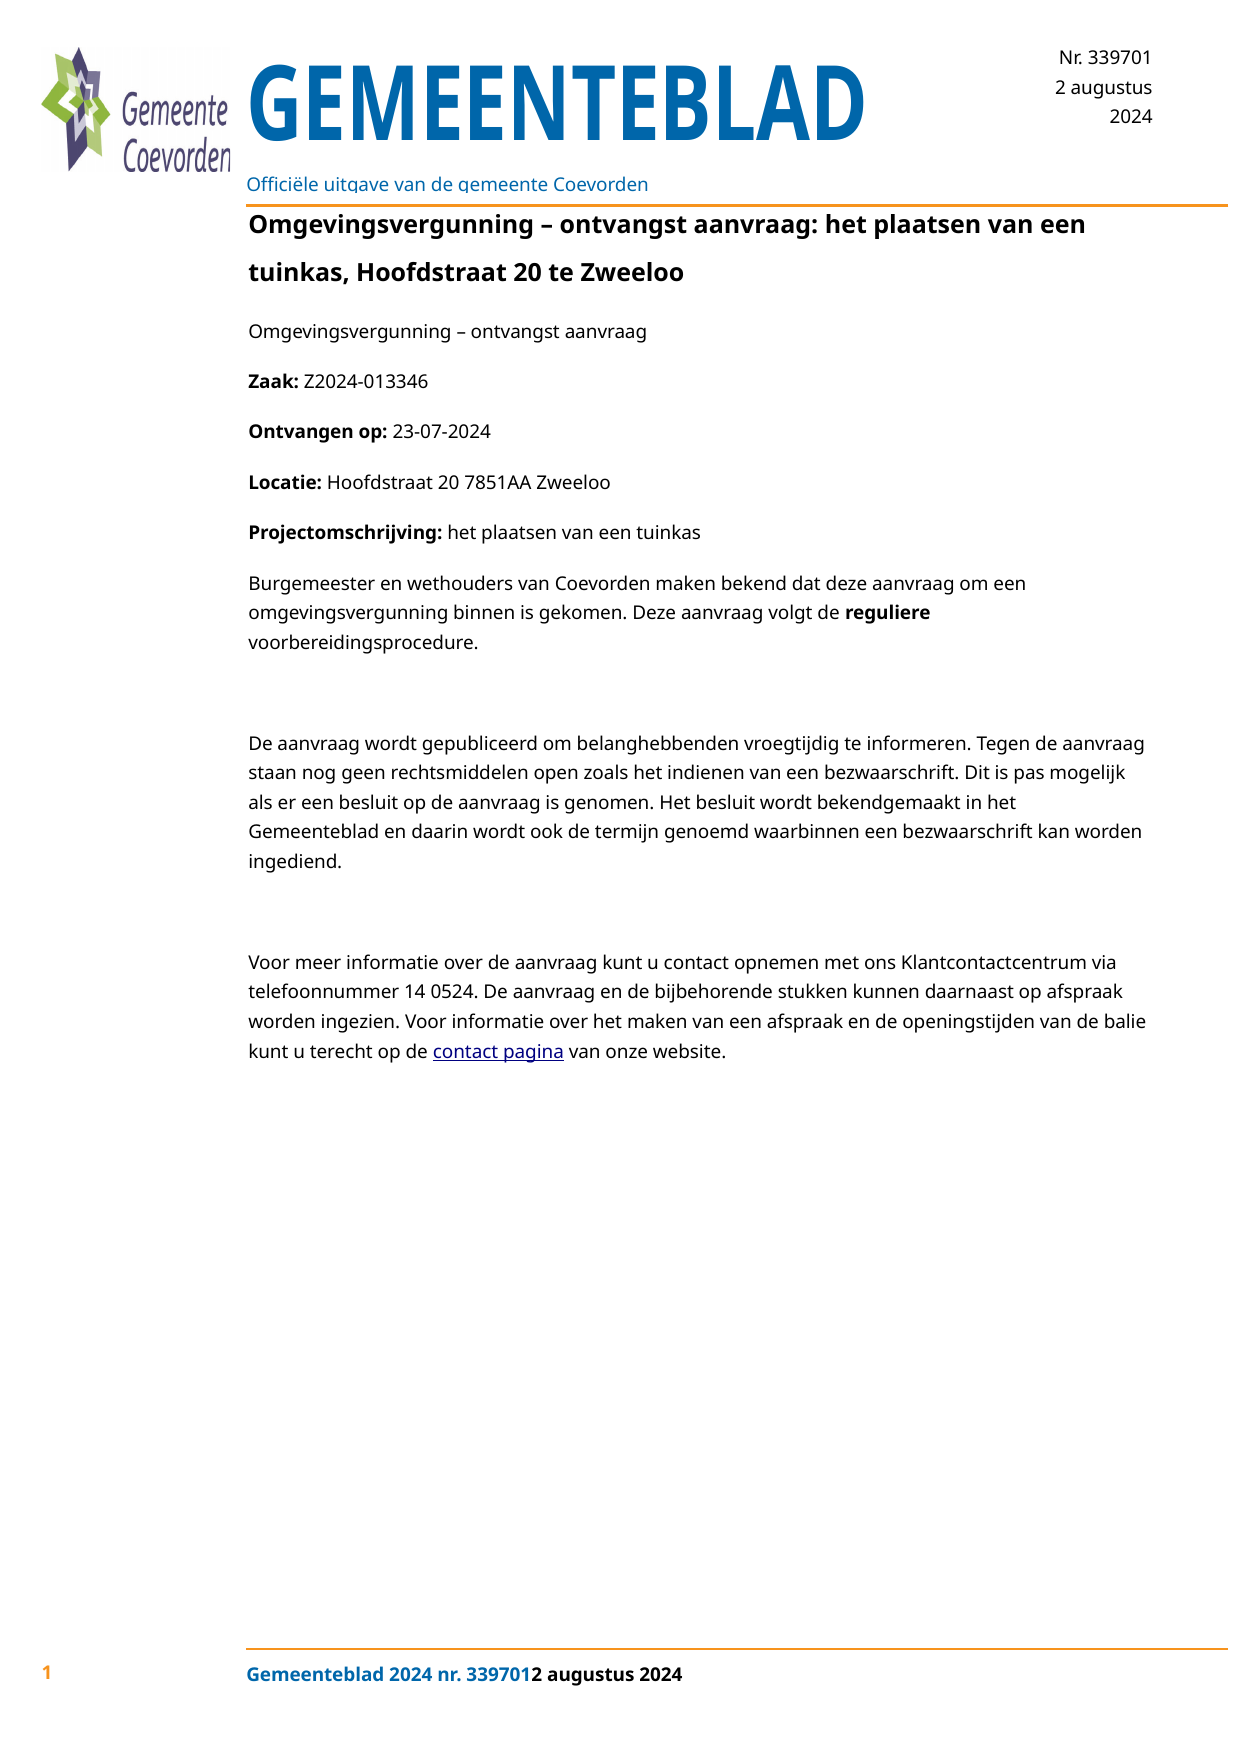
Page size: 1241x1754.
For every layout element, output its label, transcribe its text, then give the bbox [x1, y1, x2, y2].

text Burgemeester en wethouders van Coevorden maken bekend dat deze aanvraag om een omgevingsvergunning binnen is gekomen. Deze aanvraag volgt de reguliere voorbereidingsprocedure. [248, 570, 1152, 655]
text Omgevingsvergunning – ontvangst aanvraag [248, 318, 1152, 344]
text Voor meer informatie over de aanvraag kunt u contact opnemen met ons Klantcontactcentrum via telefoonnummer 14 0524. De aanvraag en de bijbehorende stukken kunnen daarnaast op afspraak worden ingezien. Voor informatie over het maken van een afspraak en de openingstijden van de balie kunt u terecht op de contact pagina van onze website. [248, 949, 1152, 1064]
picture [41, 47, 231, 172]
text Ontvangen op: 23-07-2024 [248, 419, 1152, 444]
text De aanvraag wordt gepubliceerd om belanghebbenden vroegtijdig te informeren. Tegen de aanvraag staan nog geen rechtsmiddelen open zoals het indienen van een bezwaarschrift. Dit is pas mogelijk als er een besluit op de aanvraag is genomen. Het besluit wordt bekendgemaakt in het Gemeenteblad en daarin wordt ook de termijn genoemd waarbinnen een bezwaarschrift kan worden ingediend. [248, 730, 1152, 874]
text Projectomschrijving: het plaatsen van een tuinkas [248, 519, 1152, 545]
text Omgevingsvergunning – ontvangst aanvraag: het plaatsen van een tuinkas, Hoofdstraat 20 te Zweeloo [248, 207, 1152, 288]
text Locatie: Hoofdstraat 20 7851AA Zweeloo [248, 469, 1152, 495]
text Zaak: Z2024-013346 [248, 368, 1152, 394]
